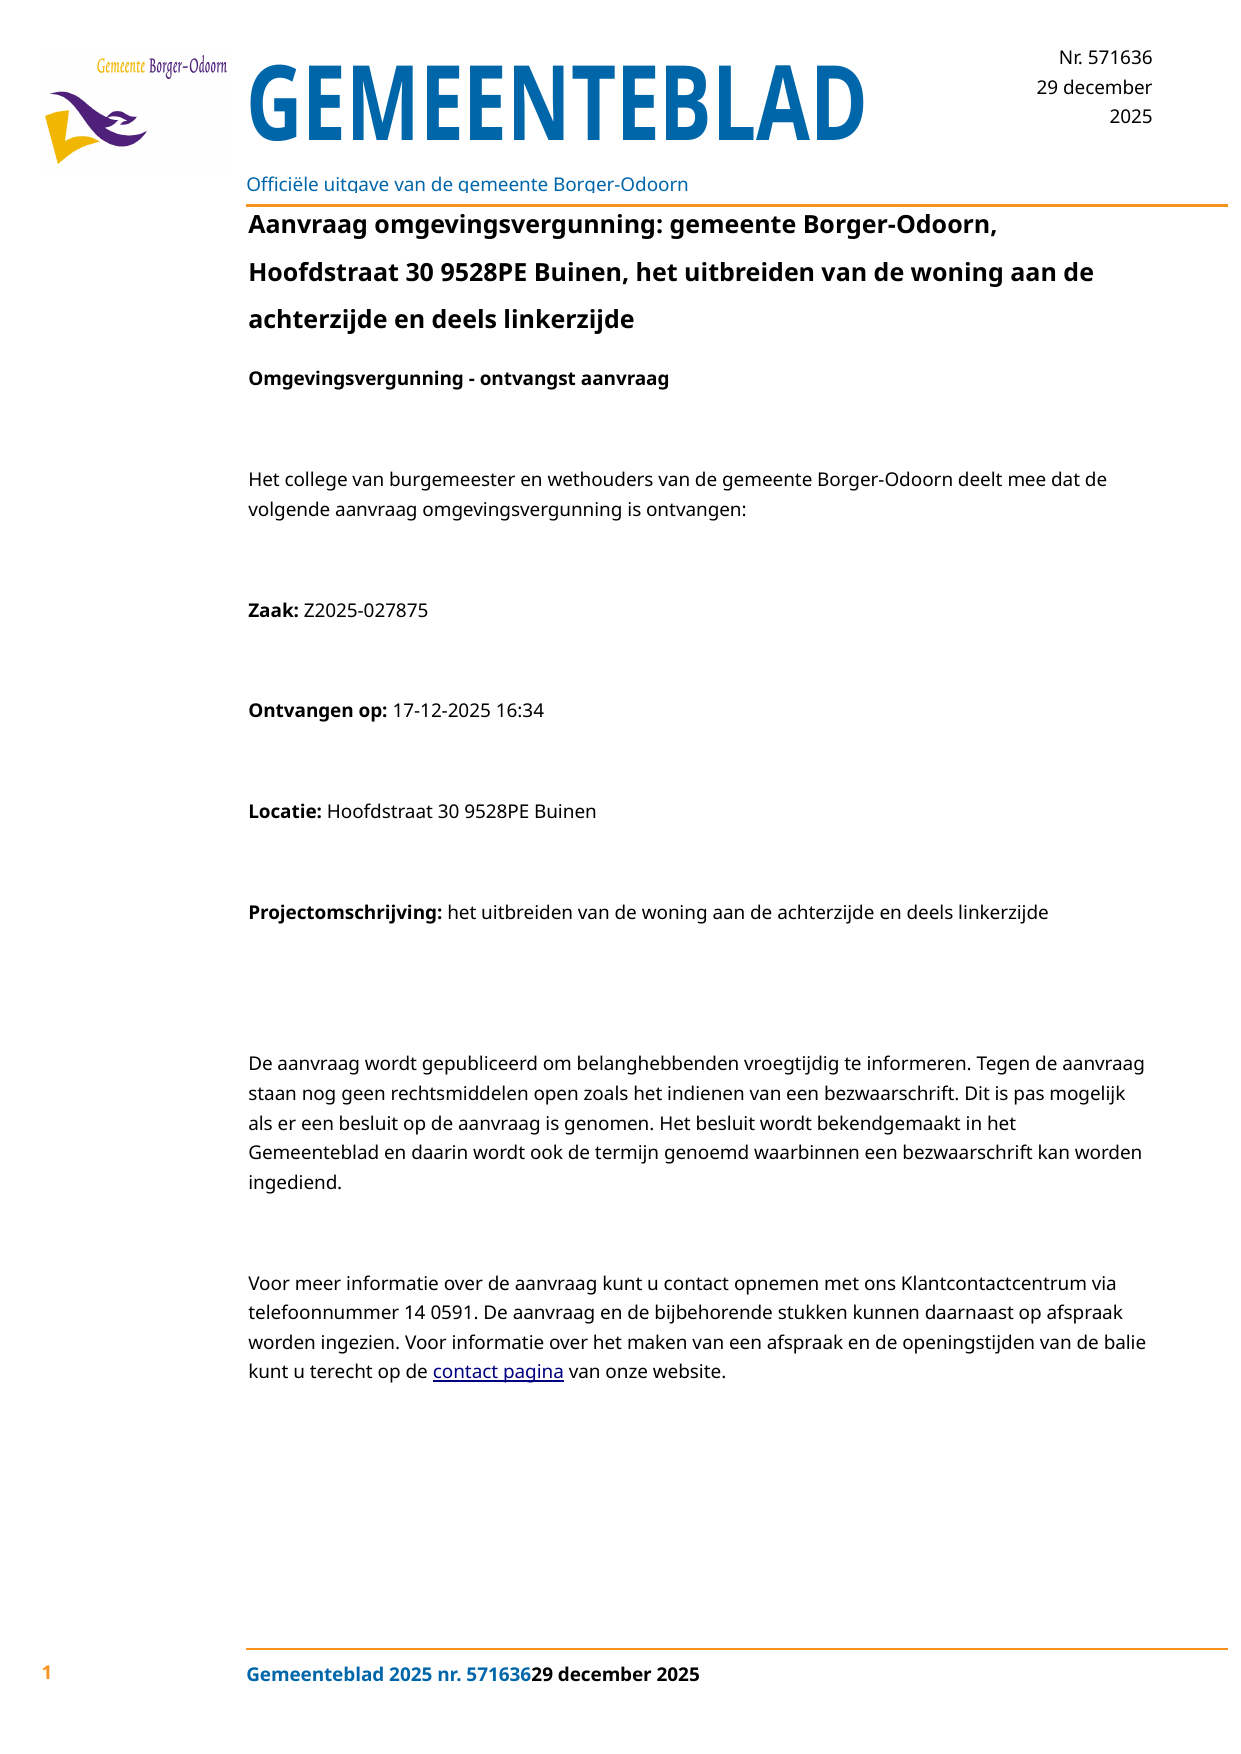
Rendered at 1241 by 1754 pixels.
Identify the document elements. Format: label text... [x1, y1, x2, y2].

picture [41, 47, 231, 172]
text Ontvangen op: 17-12-2025 16:34 [248, 698, 1152, 723]
text Zaak: Z2025-027875 [248, 597, 1152, 622]
text Voor meer informatie over de aanvraag kunt u contact opnemen met ons Klantcontactcentrum via telefoonnummer 14 0591. De aanvraag en de bijbehorende stukken kunnen daarnaast op afspraak worden ingezien. Voor informatie over het maken van een afspraak en de openingstijden van de balie kunt u terecht op de contact pagina van onze website. [248, 1270, 1152, 1384]
text De aanvraag wordt gepubliceerd om belanghebbenden vroegtijdig te informeren. Tegen de aanvraag staan nog geen rechtsmiddelen open zoals het indienen van een bezwaarschrift. Dit is pas mogelijk als er een besluit op de aanvraag is genomen. Het besluit wordt bekendgemaakt in het Gemeenteblad en daarin wordt ook de termijn genoemd waarbinnen een bezwaarschrift kan worden ingediend. [248, 1051, 1152, 1194]
text Omgevingsvergunning - ontvangst aanvraag [248, 366, 1152, 391]
text Locatie: Hoofdstraat 30 9528PE Buinen [248, 798, 1152, 824]
text Aanvraag omgevingsvergunning: gemeente Borger-Odoorn, Hoofdstraat 30 9528PE Buinen, het uitbreiden van de woning aan de achterzijde en deels linkerzijde [248, 207, 1152, 336]
text Projectomschrijving: het uitbreiden van de woning aan de achterzijde en deels linkerzijde [248, 899, 1152, 925]
text Het college van burgemeester en wethouders van de gemeente Borger-Odoorn deelt mee dat de volgende aanvraag omgevingsvergunning is ontvangen: [248, 466, 1152, 522]
